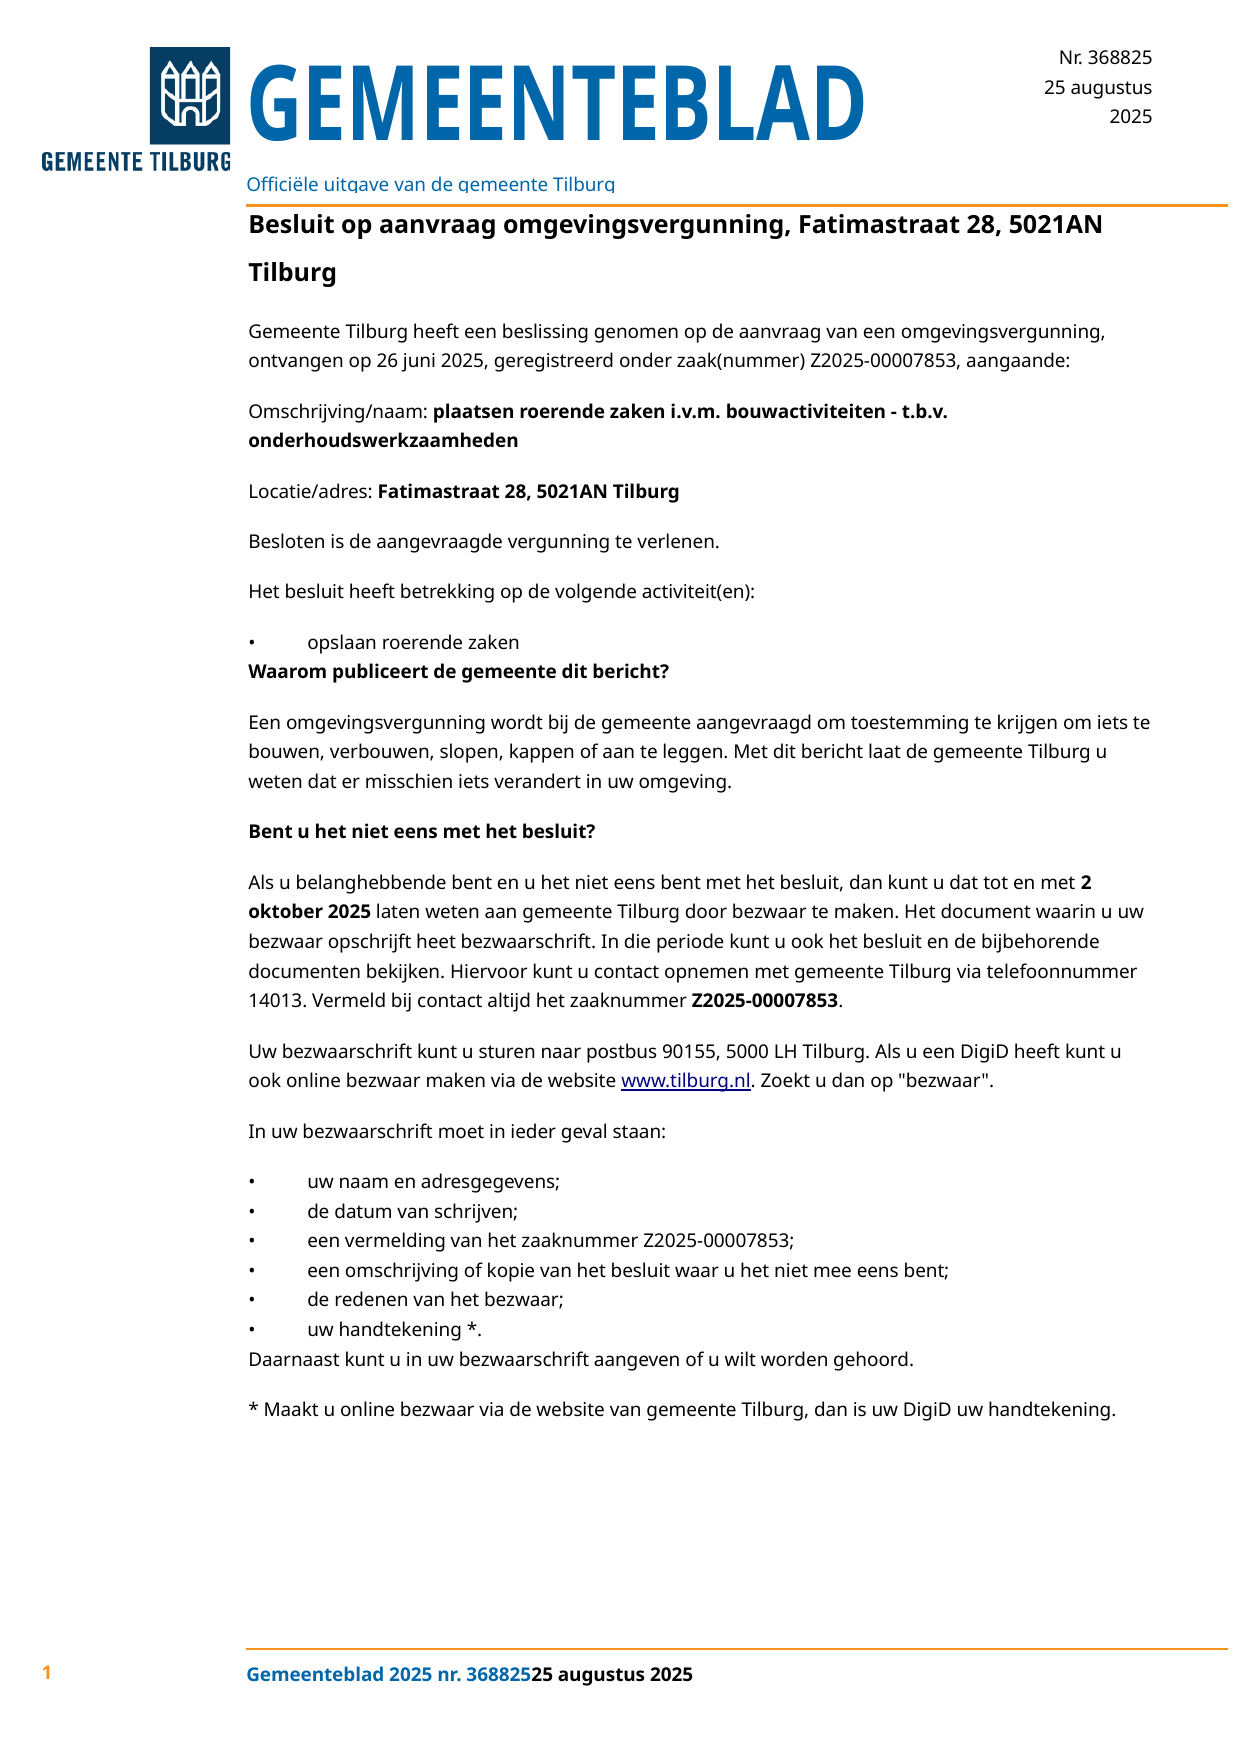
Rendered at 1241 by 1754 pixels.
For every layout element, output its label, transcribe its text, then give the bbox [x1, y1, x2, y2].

list de datum van schrijven; [248, 1198, 1152, 1224]
text Waarom publiceert de gemeente dit bericht? [248, 659, 1152, 684]
text Besluit op aanvraag omgevingsvergunning, Fatimastraat 28, 5021AN Tilburg [248, 207, 1152, 288]
text Een omgevingsvergunning wordt bij de gemeente aangevraagd om toestemming te krijgen om iets te bouwen, verbouwen, slopen, kappen of aan te leggen. Met dit bericht laat de gemeente Tilburg u weten dat er misschien iets verandert in uw omgeving. [248, 709, 1152, 794]
text Gemeente Tilburg heeft een beslissing genomen op de aanvraag van een omgevingsvergunning, ontvangen op 26 juni 2025, geregistreerd onder zaak(nummer) Z2025-00007853, aangaande: [248, 318, 1152, 373]
text * Maakt u online bezwaar via de website van gemeente Tilburg, dan is uw DigiD uw handtekening. [248, 1396, 1152, 1422]
text In uw bezwaarschrift moet in ieder geval staan: [248, 1118, 1152, 1144]
picture [41, 47, 231, 172]
text Het besluit heeft betrekking op de volgende activiteit(en): [248, 579, 1152, 604]
list een vermelding van het zaaknummer Z2025-00007853; [248, 1227, 1152, 1253]
list uw naam en adresgegevens; [248, 1168, 1152, 1194]
list opslaan roerende zaken [248, 629, 1152, 655]
text Daarnaast kunt u in uw bezwaarschrift aangeven of u wilt worden gehoord. [248, 1346, 1152, 1372]
text Omschrijving/naam: plaatsen roerende zaken i.v.m. bouwactiviteiten - t.b.v. onderhoudswerkzaamheden [248, 398, 1152, 453]
text Uw bezwaarschrift kunt u sturen naar postbus 90155, 5000 LH Tilburg. Als u een DigiD heeft kunt u ook online bezwaar maken via de website www.tilburg.nl. Zoekt u dan op "bezwaar". [248, 1038, 1152, 1093]
list de redenen van het bezwaar; [248, 1287, 1152, 1312]
text Besloten is de aangevraagde vergunning te verlenen. [248, 528, 1152, 554]
list uw handtekening *. [248, 1316, 1152, 1342]
list een omschrijving of kopie van het besluit waar u het niet mee eens bent; [248, 1257, 1152, 1283]
text Als u belanghebbende bent en u het niet eens bent met het besluit, dan kunt u dat tot en met 2 oktober 2025 laten weten aan gemeente Tilburg door bezwaar te maken. Het document waarin u uw bezwaar opschrijft heet bezwaarschrift. In die periode kunt u ook het besluit en de bijbehorende documenten bekijken. Hiervoor kunt u contact opnemen met gemeente Tilburg via telefoonnummer 14013. Vermeld bij contact altijd het zaaknummer Z2025-00007853. [248, 869, 1152, 1013]
text Bent u het niet eens met het besluit? [248, 819, 1152, 844]
text Locatie/adres: Fatimastraat 28, 5021AN Tilburg [248, 478, 1152, 504]
